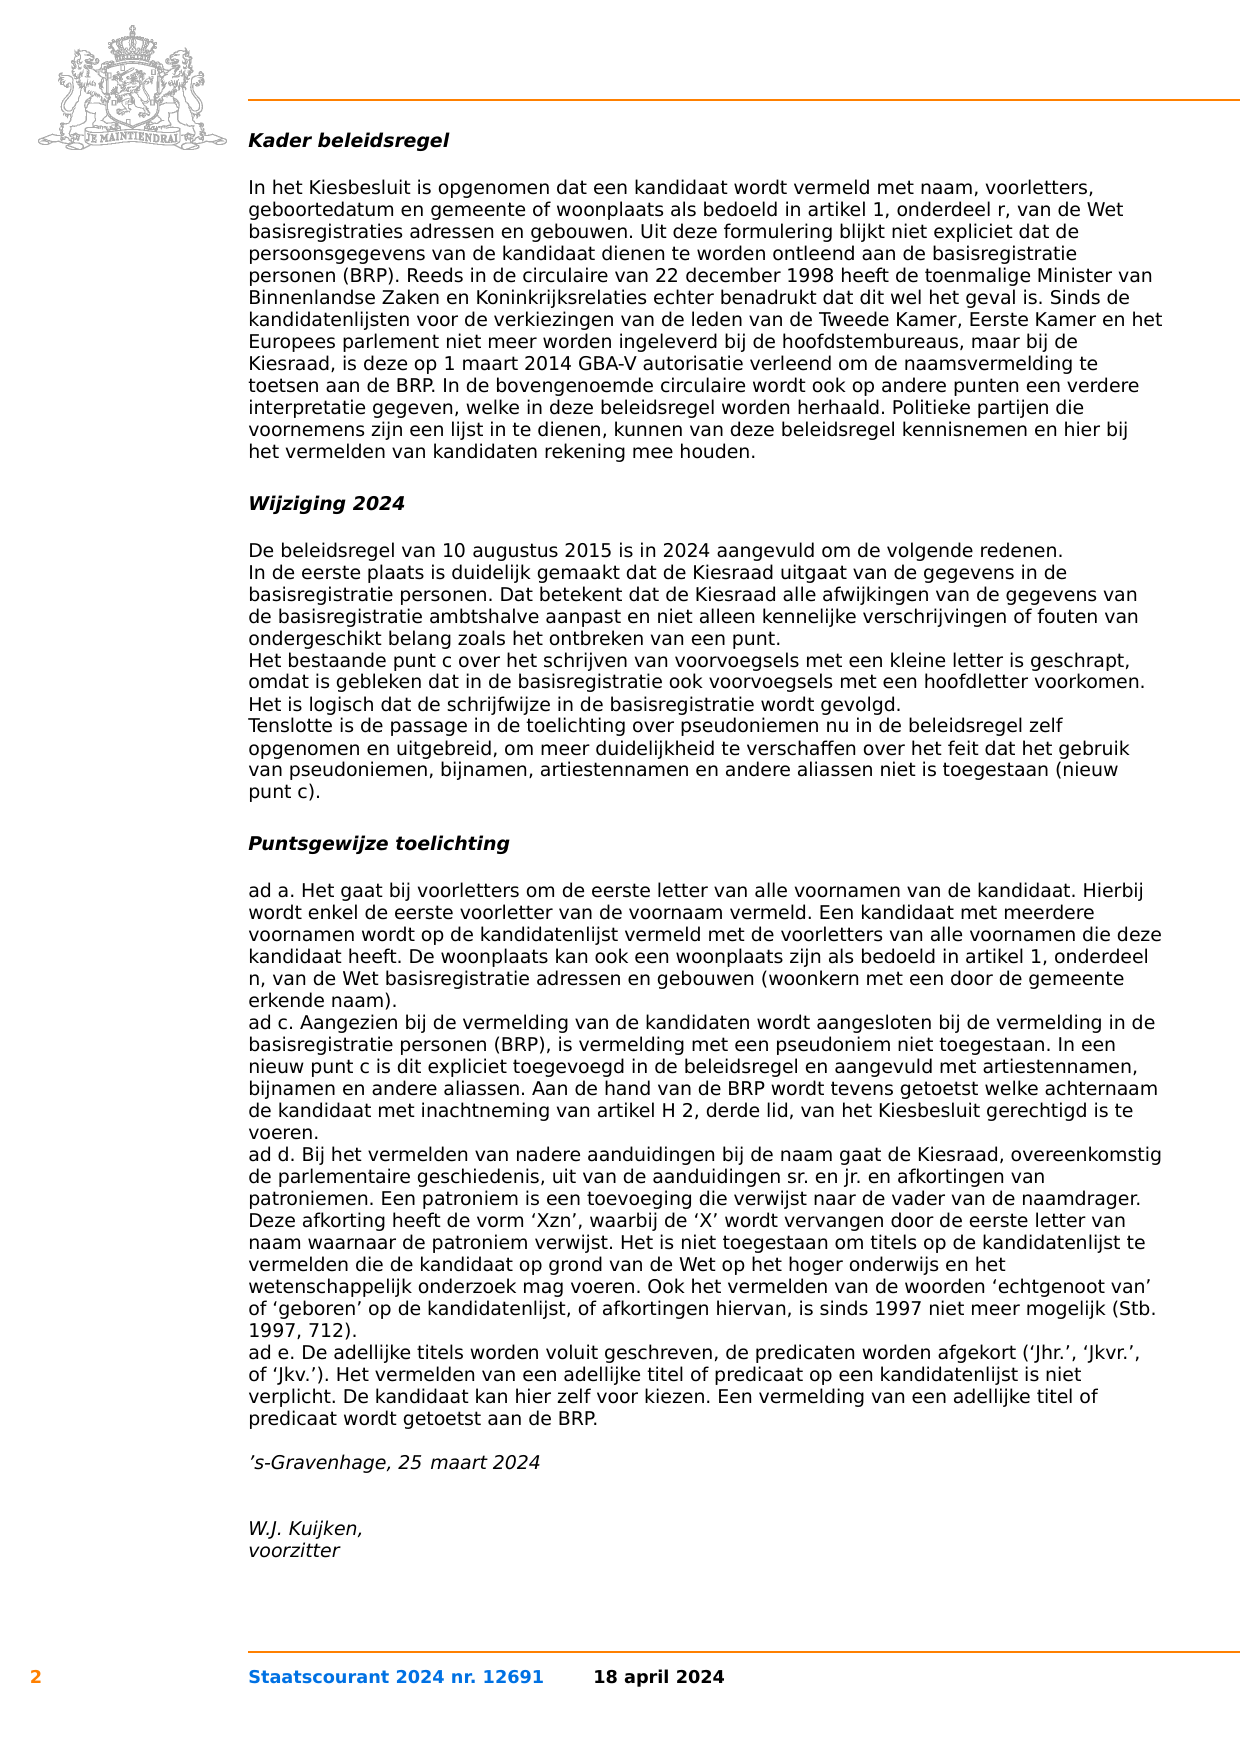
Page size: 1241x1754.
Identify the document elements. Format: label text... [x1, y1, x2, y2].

text ad c. Aangezien bij de vermelding van de kandidaten wordt aangesloten bij de vermelding in de basisregistratie personen (BRP), is vermelding met een pseudoniem niet toegestaan. In een nieuw punt c is dit expliciet toegevoegd in de beleidsregel en aangevuld met artiestennamen, bijnamen en andere aliassen. Aan de hand van de BRP wordt tevens getoetst welke achternaam de kandidaat met inachtneming van artikel H 2, derde lid, van het Kiesbesluit gerechtigd is te voeren. [248, 1012, 1163, 1144]
text In het Kiesbesluit is opgenomen dat een kandidaat wordt vermeld met naam, voorletters, geboortedatum en gemeente of woonplaats als bedoeld in artikel 1, onderdeel r, van de Wet basisregistraties adressen en gebouwen. Uit deze formulering blijkt niet expliciet dat de persoonsgegevens van de kandidaat dienen te worden ontleend aan de basisregistratie personen (BRP). Reeds in de circulaire van 22 december 1998 heeft de toenmalige Minister van Binnenlandse Zaken en Koninkrijksrelaties echter benadrukt dat dit wel het geval is. Sinds de kandidatenlijsten voor de verkiezingen van de leden van de Tweede Kamer, Eerste Kamer en het Europees parlement niet meer worden ingeleverd bij de hoofdstembureaus, maar bij de Kiesraad, is deze op 1 maart 2014 GBA-V autorisatie verleend om de naamsvermelding te toetsen aan de BRP. In de bovengenoemde circulaire wordt ook op andere punten een verdere interpretatie gegeven, welke in deze beleidsregel worden herhaald. Politieke partijen die voornemens zijn een lijst in te dienen, kunnen van deze beleidsregel kennisnemen en hier bij het vermelden van kandidaten rekening mee houden. [248, 177, 1163, 463]
text De beleidsregel van 10 augustus 2015 is in 2024 aangevuld om de volgende redenen. [248, 539, 1163, 562]
subtitle Puntsgewijze toelichting [248, 833, 1163, 855]
text In de eerste plaats is duidelijk gemaakt dat de Kiesraad uitgaat van de gegevens in de basisregistratie personen. Dat betekent dat de Kiesraad alle afwijkingen van de gegevens van de basisregistratie ambtshalve aanpast en niet alleen kennelijke verschrijvingen of fouten van ondergeschikt belang zoals het ontbreken van een punt. [248, 562, 1163, 649]
text ’s-Gravenhage, 25 maart 2024 [248, 1452, 1163, 1474]
text ad e. De adellijke titels worden voluit geschreven, de predicaten worden afgekort (‘Jhr.’, ‘Jkvr.’, of ‘Jkv.’). Het vermelden van een adellijke titel of predicaat op een kandidatenlijst is niet verplicht. De kandidaat kan hier zelf voor kiezen. Een vermelding van een adellijke titel of predicaat wordt getoetst aan de BRP. [248, 1342, 1163, 1430]
subtitle Kader beleidsregel [248, 130, 1163, 152]
text Tenslotte is de passage in de toelichting over pseudoniemen nu in de beleidsregel zelf opgenomen en uitgebreid, om meer duidelijkheid te verschaffen over het feit dat het gebruik van pseudoniemen, bijnamen, artiestennamen en andere aliassen niet is toegestaan (nieuw punt c). [248, 715, 1163, 803]
picture [38, 25, 227, 150]
text Het bestaande punt c over het schrijven van voorvoegsels met een kleine letter is geschrapt, omdat is gebleken dat in de basisregistratie ook voorvoegsels met een hoofdletter voorkomen. Het is logisch dat de schrijfwijze in de basisregistratie wordt gevolgd. [248, 649, 1163, 715]
text ad d. Bij het vermelden van nadere aanduidingen bij de naam gaat de Kiesraad, overeenkomstig de parlementaire geschiedenis, uit van de aanduidingen sr. en jr. en afkortingen van patroniemen. Een patroniem is een toevoeging die verwijst naar de vader van de naamdrager. Deze afkorting heeft de vorm ‘Xzn’, waarbij de ‘X’ wordt vervangen door de eerste letter van naam waarnaar de patroniem verwijst. Het is niet toegestaan om titels op de kandidatenlijst te vermelden die de kandidaat op grond van de Wet op het hoger onderwijs en het wetenschappelijk onderzoek mag voeren. Ook het vermelden van de woorden ‘echtgenoot van’ of ‘geboren’ op de kandidatenlijst, of afkortingen hiervan, is sinds 1997 niet meer mogelijk (Stb. 1997, 712). [248, 1144, 1163, 1342]
subtitle Wijziging 2024 [248, 493, 1163, 514]
text ad a. Het gaat bij voorletters om de eerste letter van alle voornamen van de kandidaat. Hierbij wordt enkel de eerste voorletter van de voornaam vermeld. Een kandidaat met meerdere voornamen wordt op de kandidatenlijst vermeld met de voorletters van alle voornamen die deze kandidaat heeft. De woonplaats kan ook een woonplaats zijn als bedoeld in artikel 1, onderdeel n, van de Wet basisregistratie adressen en gebouwen (woonkern met een door de gemeente erkende naam). [248, 880, 1163, 1012]
text W.J. Kuijken, voorzitter [248, 1496, 1163, 1561]
